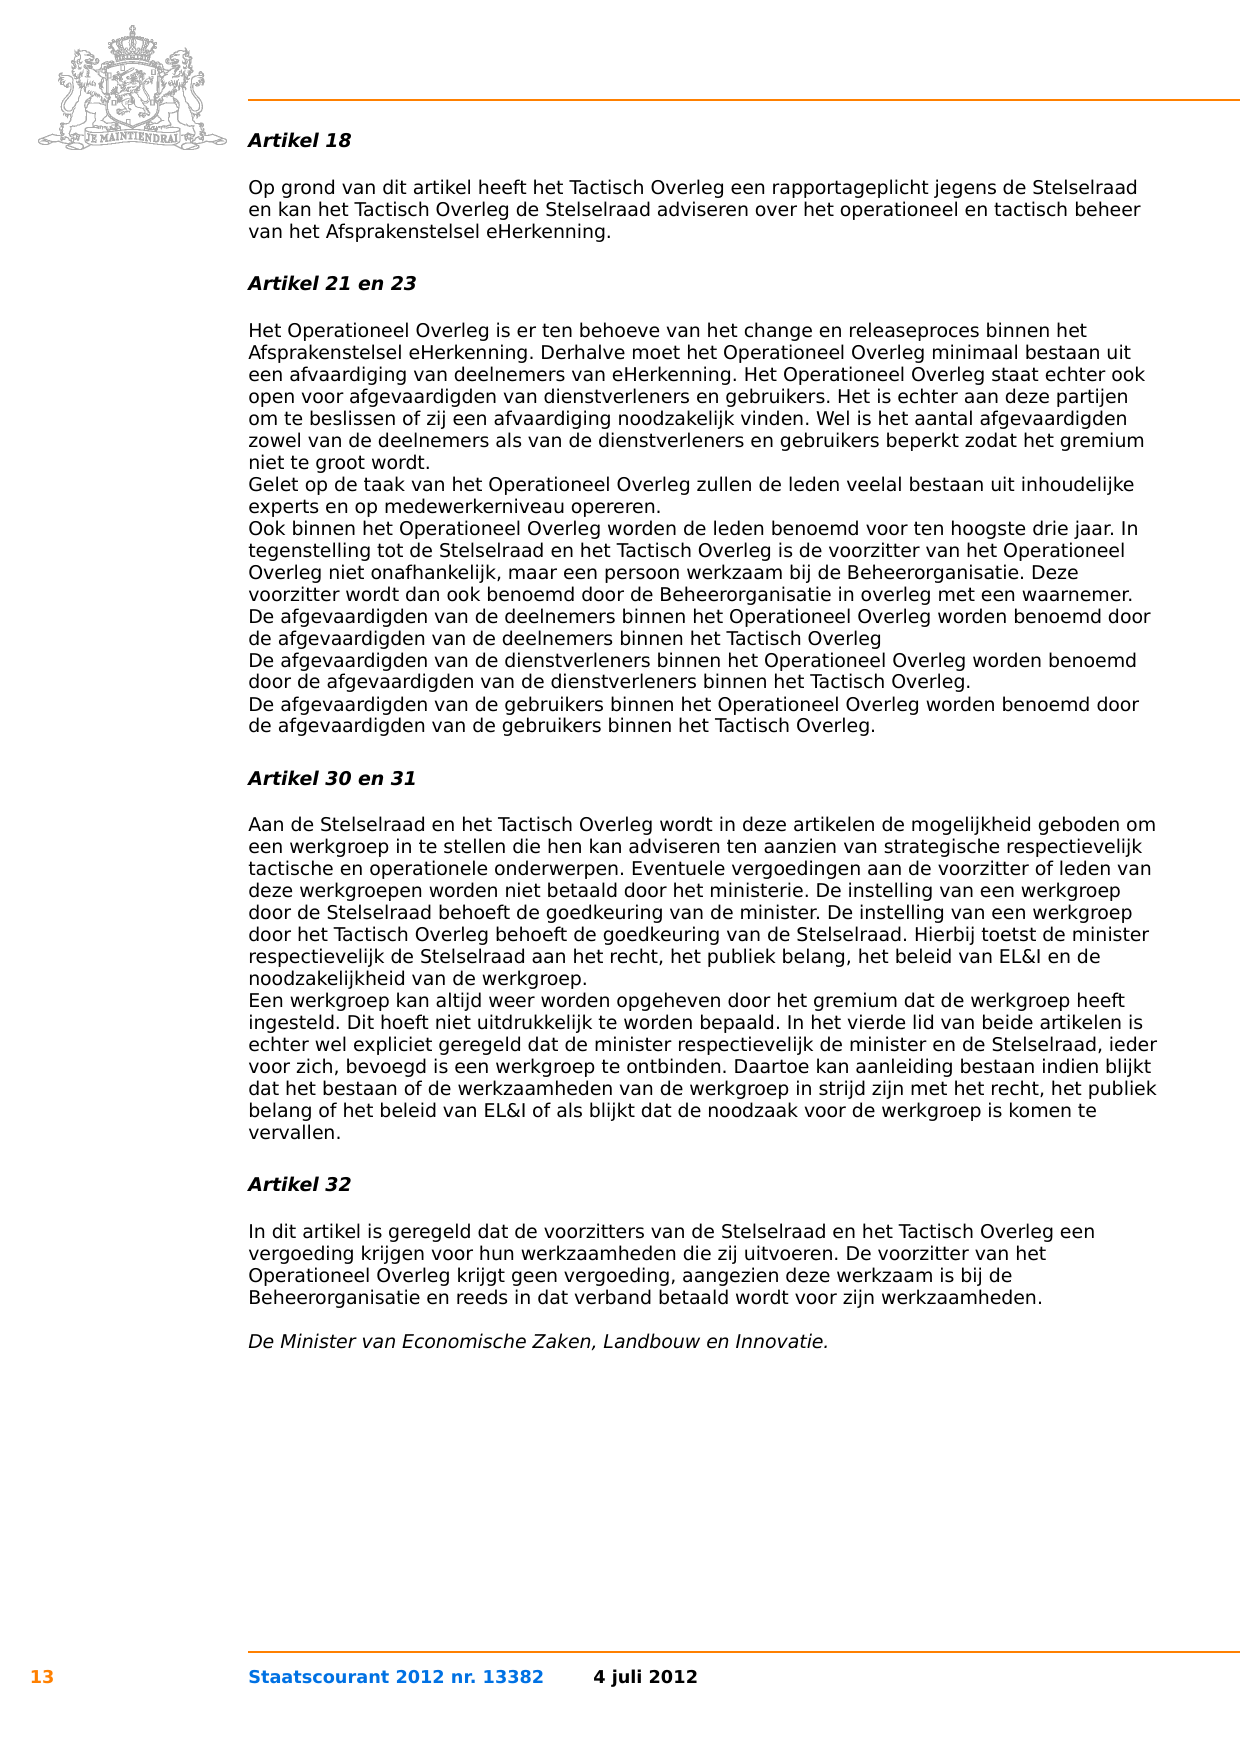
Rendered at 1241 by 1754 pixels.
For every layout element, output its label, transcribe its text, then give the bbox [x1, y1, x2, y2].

text Gelet op de taak van het Operationeel Overleg zullen de leden veelal bestaan uit inhoudelijke experts en op medewerkerniveau opereren. [248, 474, 1163, 518]
subtitle Artikel 32 [248, 1174, 1163, 1196]
text De afgevaardigden van de gebruikers binnen het Operationeel Overleg worden benoemd door de afgevaardigden van de gebruikers binnen het Tactisch Overleg. [248, 693, 1163, 737]
text In dit artikel is geregeld dat de voorzitters van de Stelselraad en het Tactisch Overleg een vergoeding krijgen voor hun werkzaamheden die zij uitvoeren. De voorzitter van het Operationeel Overleg krijgt geen vergoeding, aangezien deze werkzaam is bij de Beheerorganisatie en reeds in dat verband betaald wordt voor zijn werkzaamheden. [248, 1221, 1163, 1309]
subtitle Artikel 30 en 31 [248, 767, 1163, 789]
subtitle Artikel 18 [248, 130, 1163, 152]
text De afgevaardigden van de dienstverleners binnen het Operationeel Overleg worden benoemd door de afgevaardigden van de dienstverleners binnen het Tactisch Overleg. [248, 649, 1163, 693]
text Een werkgroep kan altijd weer worden opgeheven door het gremium dat de werkgroep heeft ingesteld. Dit hoeft niet uitdrukkelijk te worden bepaald. In het vierde lid van beide artikelen is echter wel expliciet geregeld dat de minister respectievelijk de minister en de Stelselraad, ieder voor zich, bevoegd is een werkgroep te ontbinden. Daartoe kan aanleiding bestaan indien blijkt dat het bestaan of de werkzaamheden van de werkgroep in strijd zijn met het recht, het publiek belang of het beleid van EL&I of als blijkt dat de noodzaak voor de werkgroep is komen te vervallen. [248, 990, 1163, 1144]
text Aan de Stelselraad en het Tactisch Overleg wordt in deze artikelen de mogelijkheid geboden om een werkgroep in te stellen die hen kan adviseren ten aanzien van strategische respectievelijk tactische en operationele onderwerpen. Eventuele vergoedingen aan de voorzitter of leden van deze werkgroepen worden niet betaald door het ministerie. De instelling van een werkgroep door de Stelselraad behoeft de goedkeuring van de minister. De instelling van een werkgroep door het Tactisch Overleg behoeft de goedkeuring van de Stelselraad. Hierbij toetst de minister respectievelijk de Stelselraad aan het recht, het publiek belang, het beleid van EL&I en de noodzakelijkheid van de werkgroep. [248, 814, 1163, 990]
text Ook binnen het Operationeel Overleg worden de leden benoemd voor ten hoogste drie jaar. In tegenstelling tot de Stelselraad en het Tactisch Overleg is de voorzitter van het Operationeel Overleg niet onafhankelijk, maar een persoon werkzaam bij de Beheerorganisatie. Deze voorzitter wordt dan ook benoemd door de Beheerorganisatie in overleg met een waarnemer. [248, 518, 1163, 606]
subtitle Artikel 21 en 23 [248, 273, 1163, 295]
picture [38, 25, 227, 150]
text De afgevaardigden van de deelnemers binnen het Operationeel Overleg worden benoemd door de afgevaardigden van de deelnemers binnen het Tactisch Overleg [248, 606, 1163, 649]
text Op grond van dit artikel heeft het Tactisch Overleg een rapportageplicht jegens de Stelselraad en kan het Tactisch Overleg de Stelselraad adviseren over het operationeel en tactisch beheer van het Afsprakenstelsel eHerkenning. [248, 177, 1163, 243]
text Het Operationeel Overleg is er ten behoeve van het change en releaseproces binnen het Afsprakenstelsel eHerkenning. Derhalve moet het Operationeel Overleg minimaal bestaan uit een afvaardiging van deelnemers van eHerkenning. Het Operationeel Overleg staat echter ook open voor afgevaardigden van dienstverleners en gebruikers. Het is echter aan deze partijen om te beslissen of zij een afvaardiging noodzakelijk vinden. Wel is het aantal afgevaardigden zowel van de deelnemers als van de dienstverleners en gebruikers beperkt zodat het gremium niet te groot wordt. [248, 320, 1163, 474]
text De Minister van Economische Zaken, Landbouw en Innovatie. [248, 1331, 1163, 1353]
